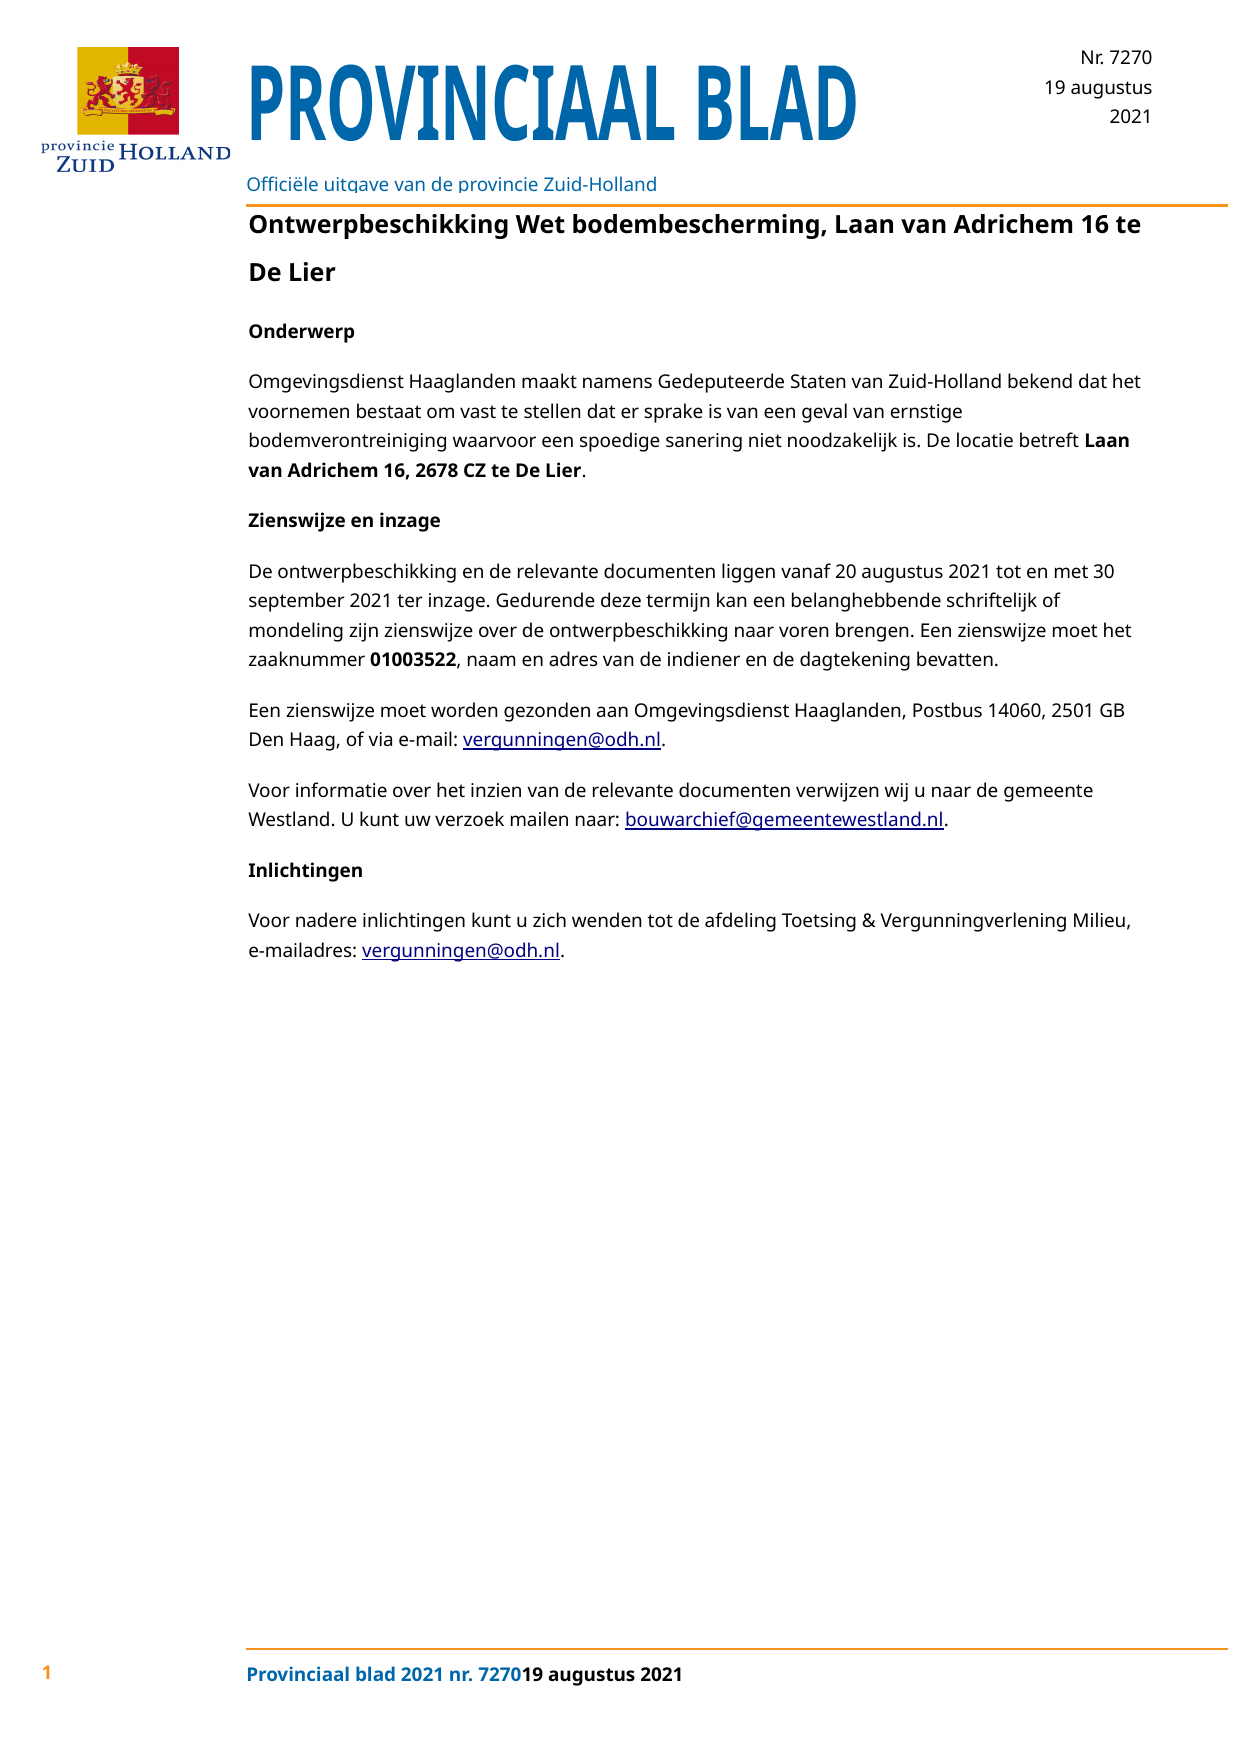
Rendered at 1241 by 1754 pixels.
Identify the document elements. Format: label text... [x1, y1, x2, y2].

text Inlichtingen [248, 857, 1152, 883]
text Een zienswijze moet worden gezonden aan Omgevingsdienst Haaglanden, Postbus 14060, 2501 GB Den Haag, of via e-mail: vergunningen@odh.nl. [248, 697, 1152, 752]
text Ontwerpbeschikking Wet bodembescherming, Laan van Adrichem 16 te De Lier [248, 207, 1152, 288]
text Voor informatie over het inzien van de relevante documenten verwijzen wij u naar de gemeente Westland. U kunt uw verzoek mailen naar: bouwarchief@gemeentewestland.nl. [248, 777, 1152, 832]
text De ontwerpbeschikking en de relevante documenten liggen vanaf 20 augustus 2021 tot en met 30 september 2021 ter inzage. Gedurende deze termijn kan een belanghebbende schriftelijk of mondeling zijn zienswijze over de ontwerpbeschikking naar voren brengen. Een zienswijze moet het zaaknummer 01003522, naam en adres van de indiener en de dagtekening bevatten. [248, 558, 1152, 672]
text Zienswijze en inzage [248, 507, 1152, 533]
text Voor nadere inlichtingen kunt u zich wenden tot de afdeling Toetsing & Vergunningverlening Milieu, e-mailadres: vergunningen@odh.nl. [248, 907, 1152, 963]
picture [41, 47, 231, 172]
text Omgevingsdienst Haaglanden maakt namens Gedeputeerde Staten van Zuid-Holland bekend dat het voornemen bestaat om vast te stellen dat er sprake is van een geval van ernstige bodemverontreiniging waarvoor een spoedige sanering niet noodzakelijk is. De locatie betreft Laan van Adrichem 16, 2678 CZ te De Lier. [248, 368, 1152, 483]
text Onderwerp [248, 318, 1152, 344]
